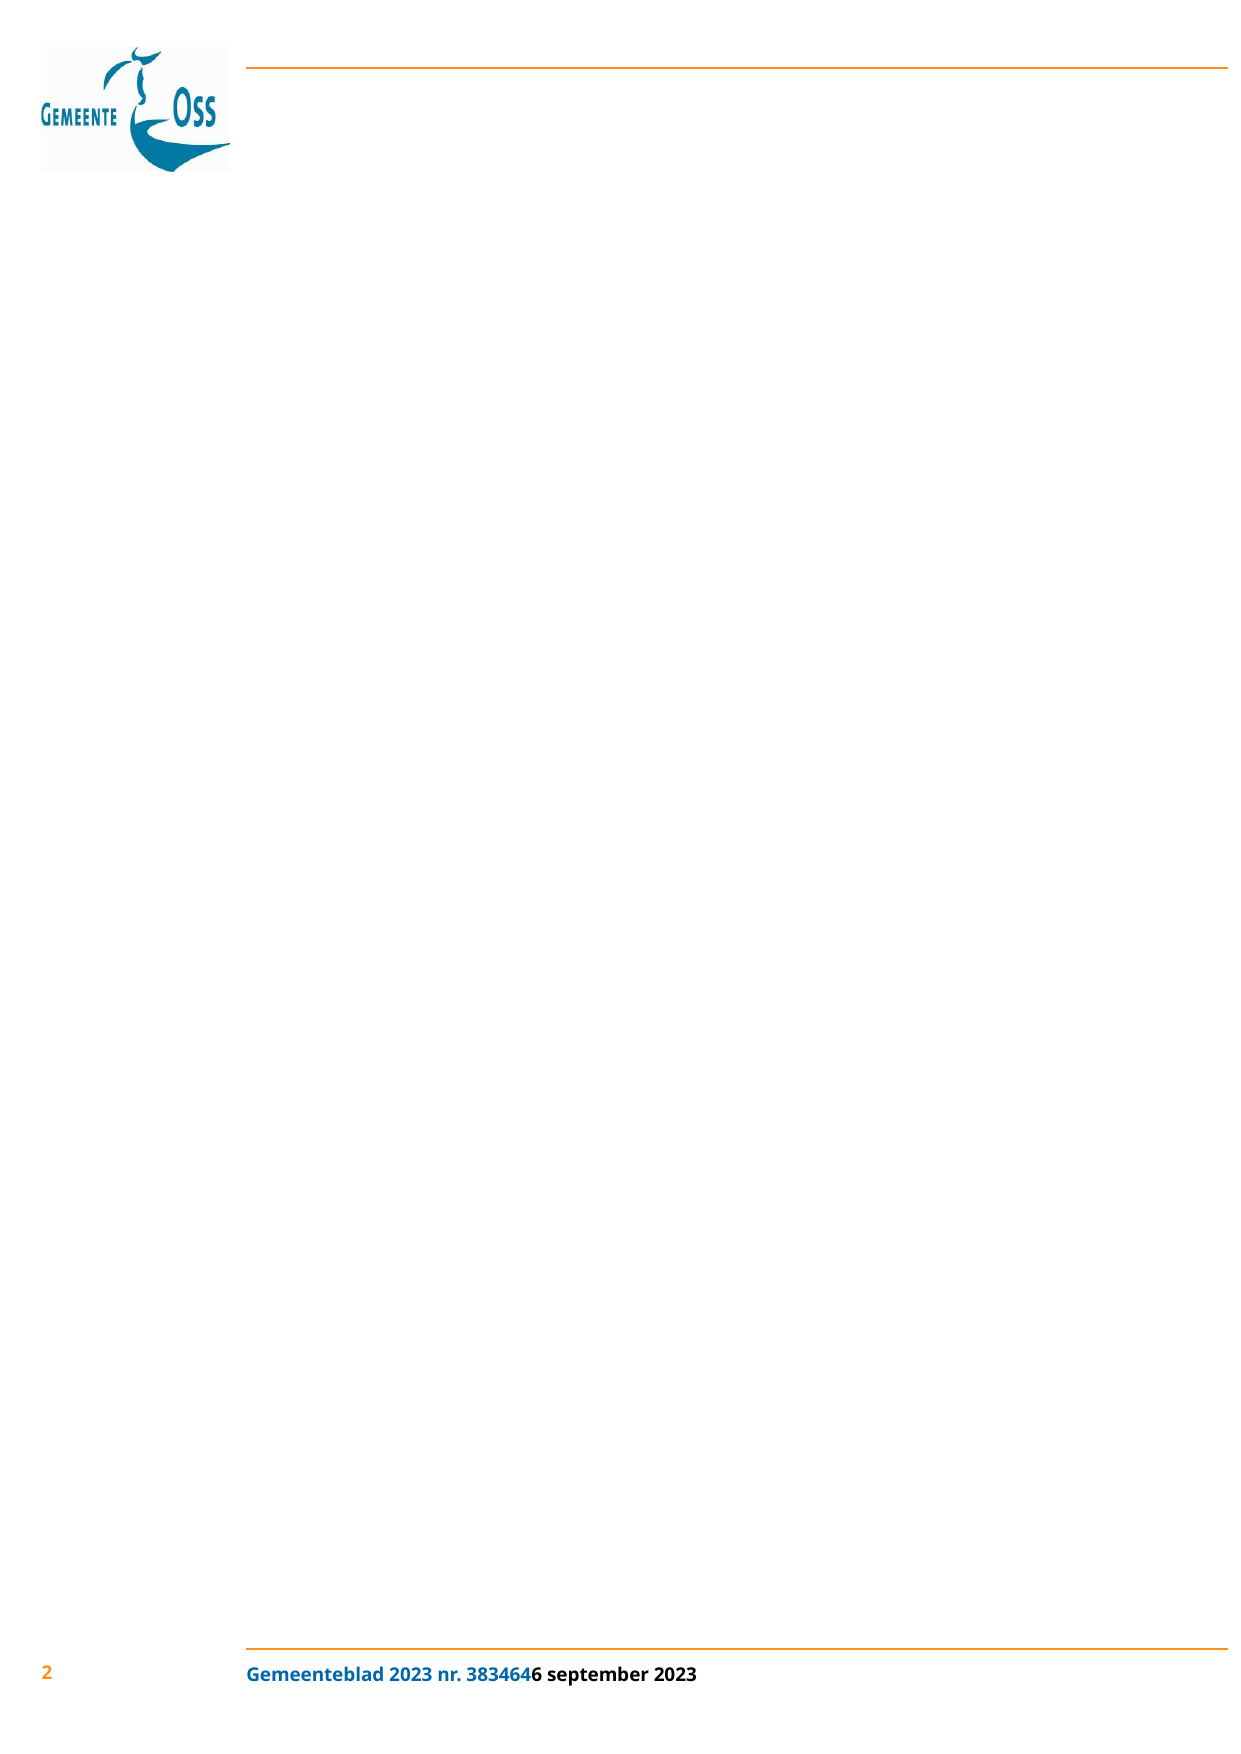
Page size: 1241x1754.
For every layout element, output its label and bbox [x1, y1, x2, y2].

picture [41, 47, 231, 172]
